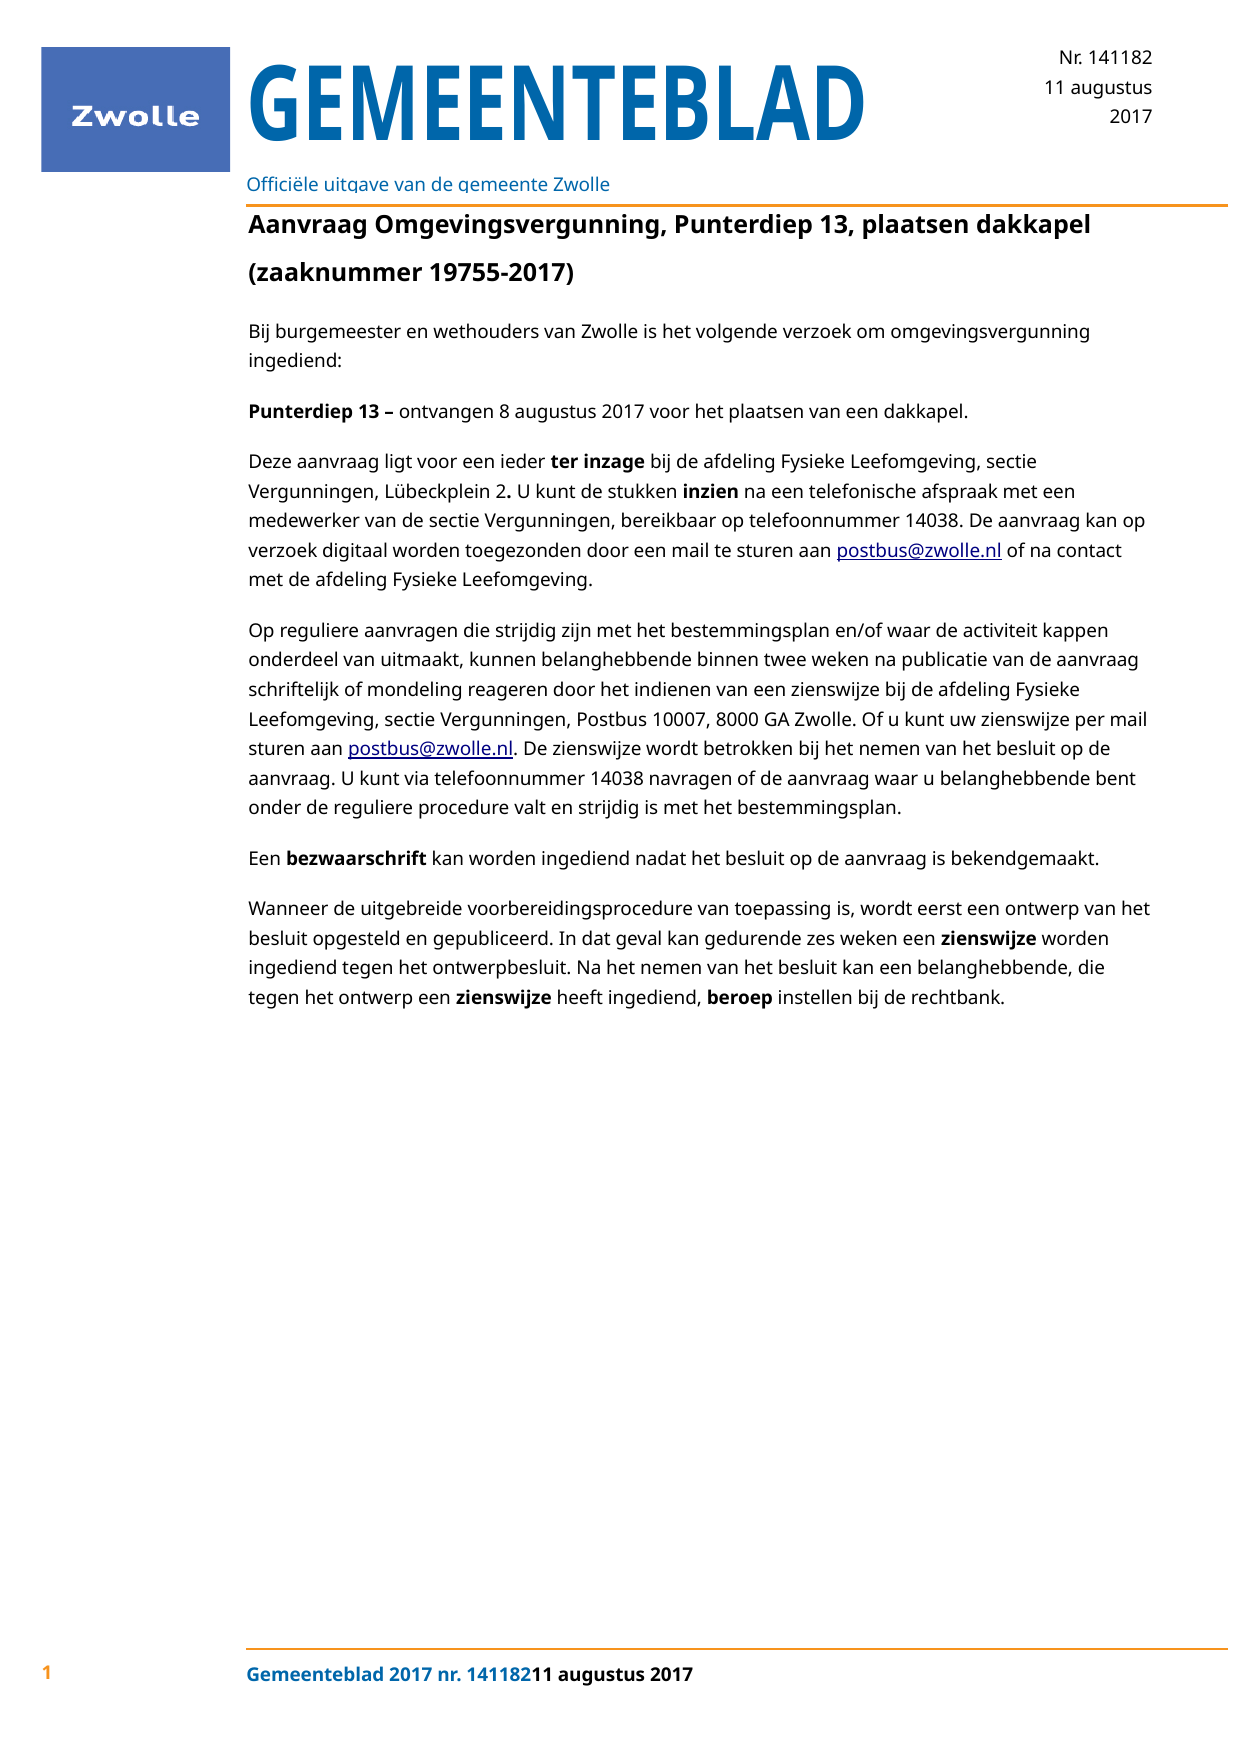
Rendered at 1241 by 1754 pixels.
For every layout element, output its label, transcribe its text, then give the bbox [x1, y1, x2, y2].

text Aanvraag Omgevingsvergunning, Punterdiep 13, plaatsen dakkapel (zaaknummer 19755-2017) [248, 207, 1152, 288]
picture [41, 47, 231, 172]
text Op reguliere aanvragen die strijdig zijn met het bestemmingsplan en/of waar de activiteit kappen onderdeel van uitmaakt, kunnen belanghebbende binnen twee weken na publicatie van de aanvraag schriftelijk of mondeling reageren door het indienen van een zienswijze bij de afdeling Fysieke Leefomgeving, sectie Vergunningen, Postbus 10007, 8000 GA Zwolle. Of u kunt uw zienswijze per mail sturen aan postbus@zwolle.nl. De zienswijze wordt betrokken bij het nemen van het besluit op de aanvraag. U kunt via telefoonnummer 14038 navragen of de aanvraag waar u belanghebbende bent onder de reguliere procedure valt en strijdig is met het bestemmingsplan. [248, 617, 1152, 820]
text Punterdiep 13 – ontvangen 8 augustus 2017 voor het plaatsen van een dakkapel. [248, 398, 1152, 424]
text Bij burgemeester en wethouders van Zwolle is het volgende verzoek om omgevingsvergunning ingediend: [248, 318, 1152, 373]
text Een bezwaarschrift kan worden ingediend nadat het besluit op de aanvraag is bekendgemaakt. [248, 845, 1152, 871]
text Deze aanvraag ligt voor een ieder ter inzage bij de afdeling Fysieke Leefomgeving, sectie Vergunningen, Lübeckplein 2. U kunt de stukken inzien na een telefonische afspraak met een medewerker van de sectie Vergunningen, bereikbaar op telefoonnummer 14038. De aanvraag kan op verzoek digitaal worden toegezonden door een mail te sturen aan postbus@zwolle.nl of na contact met de afdeling Fysieke Leefomgeving. [248, 448, 1152, 592]
text Wanneer de uitgebreide voorbereidingsprocedure van toepassing is, wordt eerst een ontwerp van het besluit opgesteld en gepubliceerd. In dat geval kan gedurende zes weken een zienswijze worden ingediend tegen het ontwerpbesluit. Na het nemen van het besluit kan een belanghebbende, die tegen het ontwerp een zienswijze heeft ingediend, beroep instellen bij de rechtbank. [248, 895, 1152, 1010]
